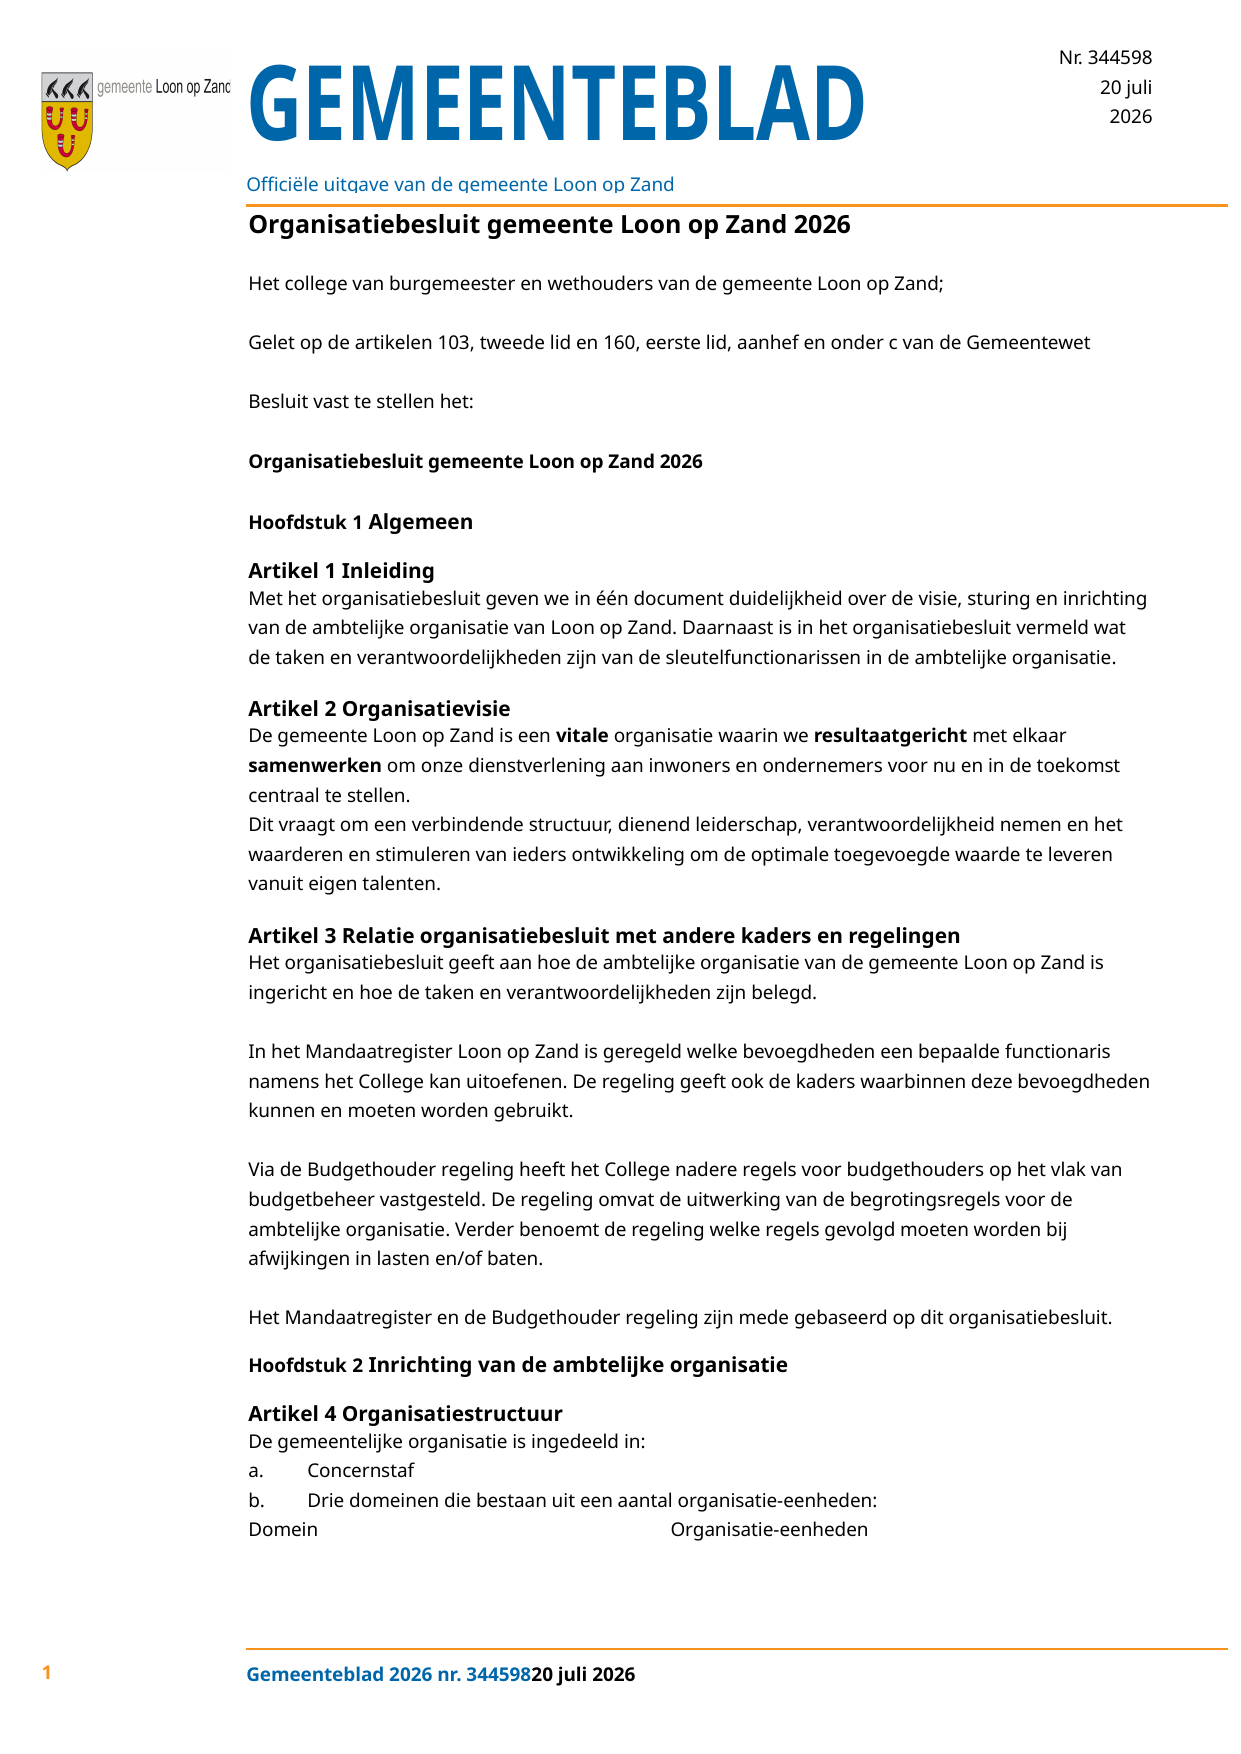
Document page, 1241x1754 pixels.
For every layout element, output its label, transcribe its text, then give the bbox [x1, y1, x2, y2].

text Hoofdstuk 2 Inrichting van de ambtelijke organisatie [248, 1350, 1152, 1378]
text De gemeente Loon op Zand is een vitale organisatie waarin we resultaatgericht met elkaar samenwerken om onze dienstverlening aan inwoners en ondernemers voor nu en in de toekomst centraal te stellen. [248, 723, 1152, 808]
list Concernstaf [248, 1457, 1152, 1483]
text Besluit vast te stellen het: [248, 389, 1152, 414]
text Gelet op de artikelen 103, tweede lid en 160, eerste lid, aanhef en onder c van de Gemeentewet [248, 329, 1152, 355]
picture [41, 47, 231, 172]
text Via de Budgethouder regeling heeft het College nadere regels voor budgethouders op het vlak van budgetbeheer vastgesteld. De regeling omvat de uitwerking van de begrotingsregels voor de ambtelijke organisatie. Verder benoemt de regeling welke regels gevolgd moeten worden bij afwijkingen in lasten en/of baten. [248, 1157, 1152, 1271]
table_header Domein [248, 1517, 670, 1542]
text Het college van burgemeester en wethouders van de gemeente Loon op Zand; [248, 270, 1152, 296]
text In het Mandaatregister Loon op Zand is geregeld welke bevoegdheden een bepaalde functionaris namens het College kan uitoefenen. De regeling geeft ook de kaders waarbinnen deze bevoegdheden kunnen en moeten worden gebruikt. [248, 1038, 1152, 1123]
text Artikel 3 Relatie organisatiebesluit met andere kaders en regelingen [248, 921, 1152, 949]
text Het Mandaatregister en de Budgethouder regeling zijn mede gebaseerd op dit organisatiebesluit. [248, 1304, 1152, 1330]
text Met het organisatiebesluit geven we in één document duidelijkheid over de visie, sturing en inrichting van de ambtelijke organisatie van Loon op Zand. Daarnaast is in het organisatiebesluit vermeld wat de taken en verantwoordelijkheden zijn van de sleutelfunctionarissen in de ambtelijke organisatie. [248, 585, 1152, 669]
text Organisatiebesluit gemeente Loon op Zand 2026 [248, 448, 1152, 473]
text Artikel 4 Organisatiestructuur [248, 1399, 1152, 1428]
text Dit vraagt om een verbindende structuur, dienend leiderschap, verantwoordelijkheid nemen en het waarderen en stimuleren van ieders ontwikkeling om de optimale toegevoegde waarde te leveren vanuit eigen talenten. [248, 811, 1152, 896]
text Hoofdstuk 1 Algemeen [248, 507, 1152, 535]
text Artikel 2 Organisatievisie [248, 694, 1152, 723]
list Drie domeinen die bestaan uit een aantal organisatie-eenheden: [248, 1487, 1152, 1513]
text Organisatiebesluit gemeente Loon op Zand 2026 [248, 207, 1152, 241]
text De gemeentelijke organisatie is ingedeeld in: [248, 1428, 1152, 1453]
text Het organisatiebesluit geeft aan hoe de ambtelijke organisatie van de gemeente Loon op Zand is ingericht en hoe de taken en verantwoordelijkheden zijn belegd. [248, 949, 1152, 1005]
table_header Organisatie-eenheden [670, 1517, 1152, 1542]
text Artikel 1 Inleiding [248, 556, 1152, 585]
